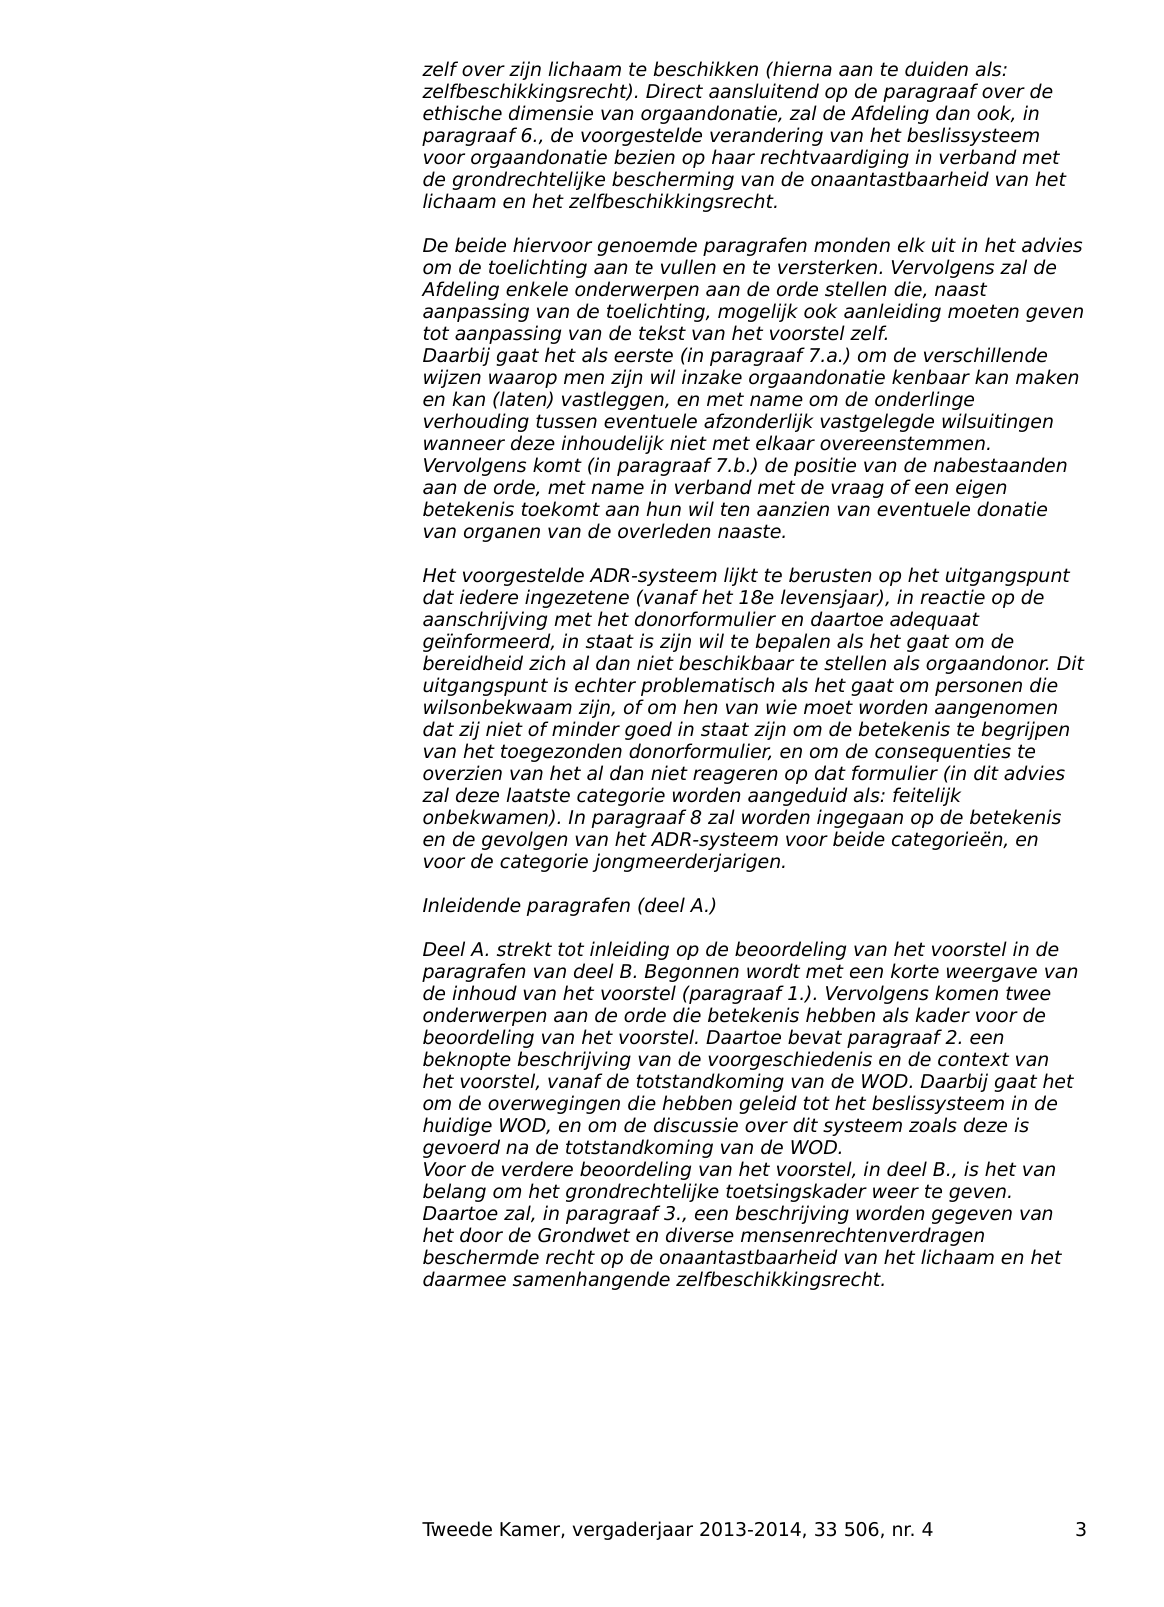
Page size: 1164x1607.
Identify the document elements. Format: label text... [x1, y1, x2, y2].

text zelf over zijn lichaam te beschikken (hierna aan te duiden als: zelfbeschikkingsrecht). Direct aansluitend op de paragraaf over de ethische dimensie van orgaandonatie, zal de Afdeling dan ook, in paragraaf 6., de voorgestelde verandering van het beslissysteem voor orgaandonatie bezien op haar rechtvaardiging in verband met de grondrechtelijke bescherming van de onaantastbaarheid van het lichaam en het zelfbeschikkingsrecht. [422, 59, 1087, 213]
text De beide hiervoor genoemde paragrafen monden elk uit in het advies om de toelichting aan te vullen en te versterken. Vervolgens zal de Afdeling enkele onderwerpen aan de orde stellen die, naast aanpassing van de toelichting, mogelijk ook aanleiding moeten geven tot aanpassing van de tekst van het voorstel zelf. [422, 235, 1087, 345]
text Het voorgestelde ADR-systeem lijkt te berusten op het uitgangspunt dat iedere ingezetene (vanaf het 18e levensjaar), in reactie op de aanschrijving met het donorformulier en daartoe adequaat geïnformeerd, in staat is zijn wil te bepalen als het gaat om de bereidheid zich al dan niet beschikbaar te stellen als orgaandonor. Dit uitgangspunt is echter problematisch als het gaat om personen die wilsonbekwaam zijn, of om hen van wie moet worden aangenomen dat zij niet of minder goed in staat zijn om de betekenis te begrijpen van het toegezonden donorformulier, en om de consequenties te overzien van het al dan niet reageren op dat formulier (in dit advies zal deze laatste categorie worden aangeduid als: feitelijk onbekwamen). In paragraaf 8 zal worden ingegaan op de betekenis en de gevolgen van het ADR-systeem voor beide categorieën, en voor de categorie jongmeerderjarigen. [422, 565, 1087, 873]
subtitle Inleidende paragrafen (deel A.) [422, 895, 1087, 917]
text Daarbij gaat het als eerste (in paragraaf 7.a.) om de verschillende wijzen waarop men zijn wil inzake orgaandonatie kenbaar kan maken en kan (laten) vastleggen, en met name om de onderlinge verhouding tussen eventuele afzonderlijk vastgelegde wilsuitingen wanneer deze inhoudelijk niet met elkaar overeenstemmen. Vervolgens komt (in paragraaf 7.b.) de positie van de nabestaanden aan de orde, met name in verband met de vraag of een eigen betekenis toekomt aan hun wil ten aanzien van eventuele donatie van organen van de overleden naaste. [422, 345, 1087, 543]
text Voor de verdere beoordeling van het voorstel, in deel B., is het van belang om het grondrechtelijke toetsingskader weer te geven. Daartoe zal, in paragraaf 3., een beschrijving worden gegeven van het door de Grondwet en diverse mensenrechtenverdragen beschermde recht op de onaantastbaarheid van het lichaam en het daarmee samenhangende zelfbeschikkingsrecht. [422, 1159, 1087, 1291]
text Deel A. strekt tot inleiding op de beoordeling van het voorstel in de paragrafen van deel B. Begonnen wordt met een korte weergave van de inhoud van het voorstel (paragraaf 1.). Vervolgens komen twee onderwerpen aan de orde die betekenis hebben als kader voor de beoordeling van het voorstel. Daartoe bevat paragraaf 2. een beknopte beschrijving van de voorgeschiedenis en de context van het voorstel, vanaf de totstandkoming van de WOD. Daarbij gaat het om de overwegingen die hebben geleid tot het beslissysteem in de huidige WOD, en om de discussie over dit systeem zoals deze is gevoerd na de totstandkoming van de WOD. [422, 939, 1087, 1159]
